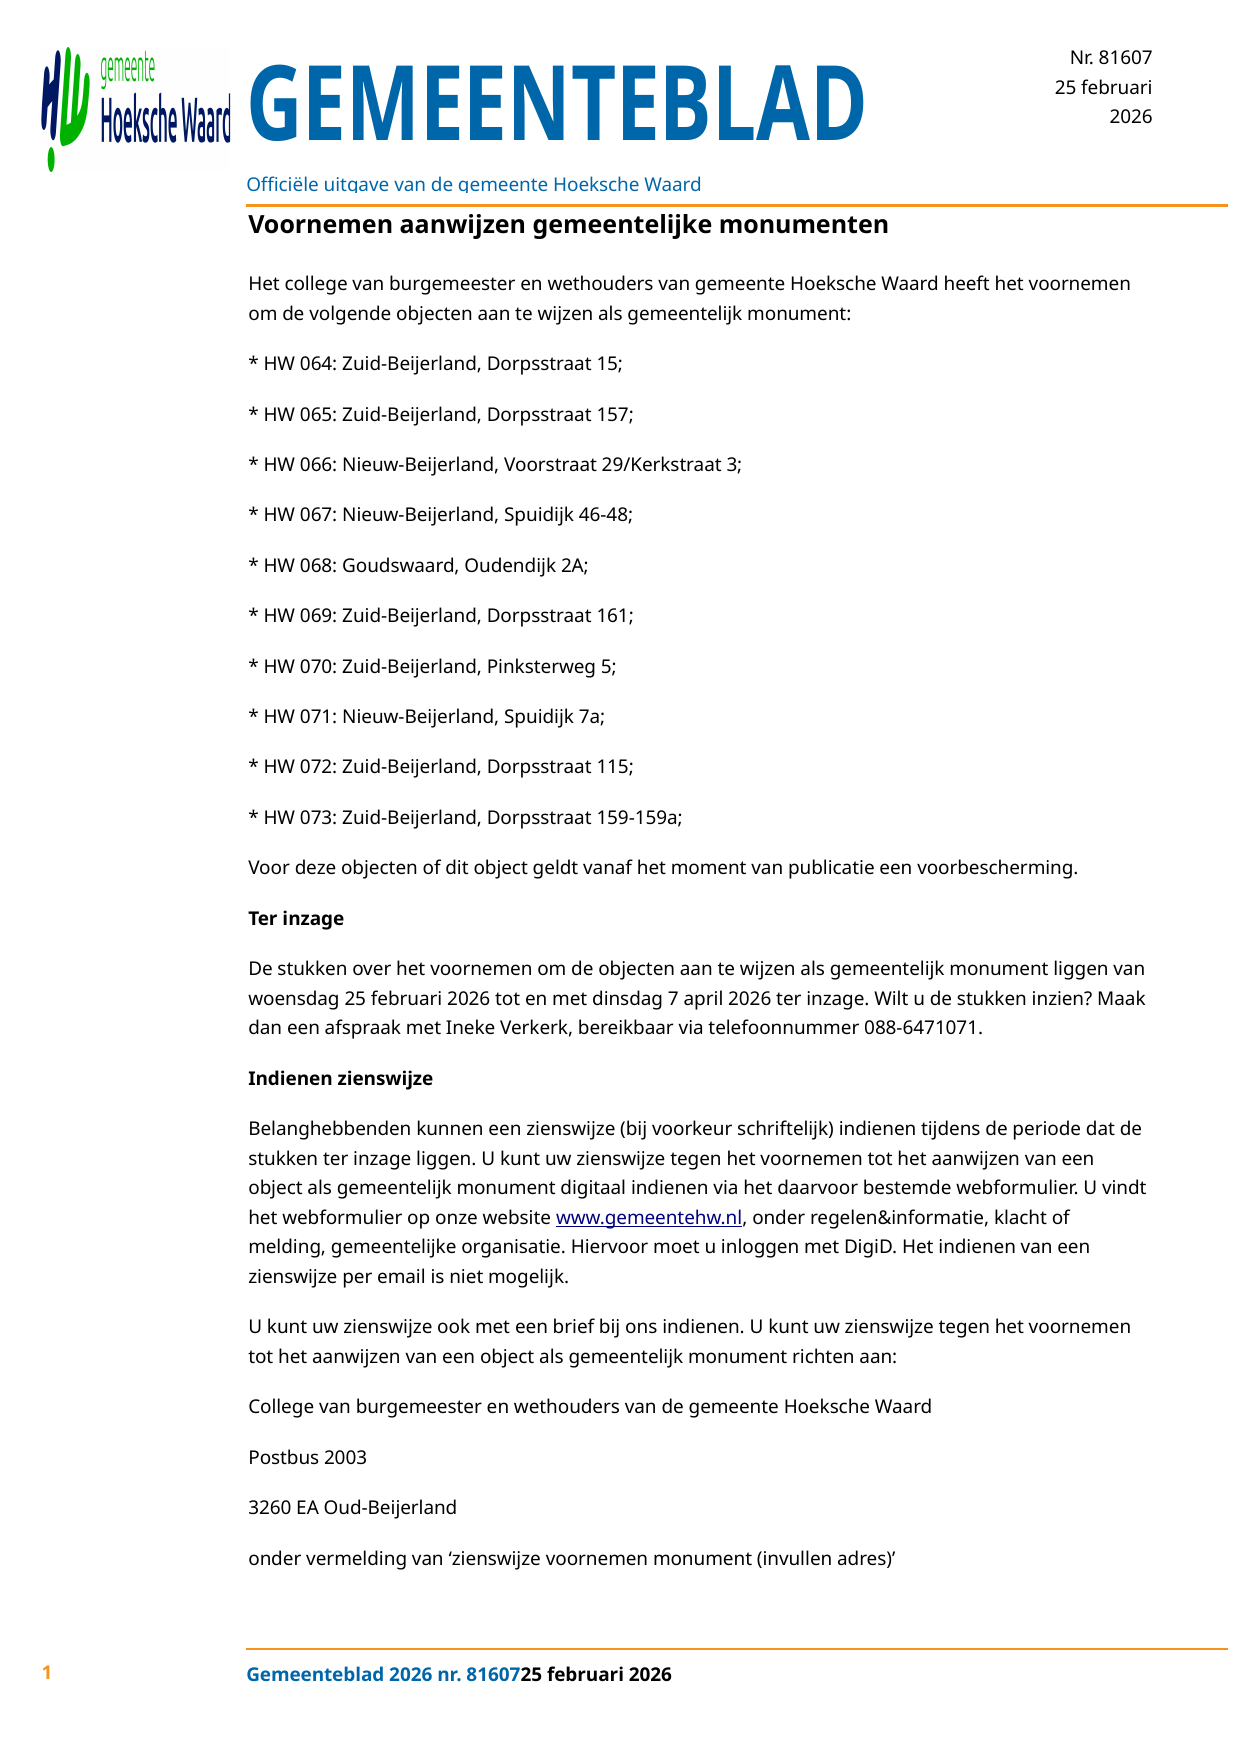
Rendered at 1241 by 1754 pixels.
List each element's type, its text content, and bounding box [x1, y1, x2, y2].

text U kunt uw zienswijze ook met een brief bij ons indienen. U kunt uw zienswijze tegen het voornemen tot het aanwijzen van een object als gemeentelijk monument richten aan: [248, 1314, 1152, 1369]
text * HW 072: Zuid-Beijerland, Dorpsstraat 115; [248, 754, 1152, 779]
text * HW 068: Goudswaard, Oudendijk 2A; [248, 552, 1152, 578]
text De stukken over het voornemen om de objecten aan te wijzen als gemeentelijk monument liggen van woensdag 25 februari 2026 tot en met dinsdag 7 april 2026 ter inzage. Wilt u de stukken inzien? Maak dan een afspraak met Ineke Verkerk, bereikbaar via telefoonnummer 088-6471071. [248, 955, 1152, 1040]
text * HW 069: Zuid-Beijerland, Dorpsstraat 161; [248, 602, 1152, 628]
text * HW 071: Nieuw-Beijerland, Spuidijk 7a; [248, 703, 1152, 729]
text College van burgemeester en wethouders van de gemeente Hoeksche Waard [248, 1394, 1152, 1419]
text 3260 EA Oud-Beijerland [248, 1494, 1152, 1520]
text Voor deze objecten of dit object geldt vanaf het moment van publicatie een voorbescherming. [248, 854, 1152, 880]
text Belanghebbenden kunnen een zienswijze (bij voorkeur schriftelijk) indienen tijdens de periode dat de stukken ter inzage liggen. U kunt uw zienswijze tegen het voornemen tot het aanwijzen van een object als gemeentelijk monument digitaal indienen via het daarvoor bestemde webformulier. U vindt het webformulier op onze website www.gemeentehw.nl, onder regelen&informatie, klacht of melding, gemeentelijke organisatie. Hiervoor moet u inloggen met DigiD. Het indienen van een zienswijze per email is niet mogelijk. [248, 1115, 1152, 1289]
picture [41, 47, 231, 172]
text * HW 064: Zuid-Beijerland, Dorpsstraat 15; [248, 350, 1152, 376]
text Het college van burgemeester en wethouders van gemeente Hoeksche Waard heeft het voornemen om de volgende objecten aan te wijzen als gemeentelijk monument: [248, 270, 1152, 326]
text * HW 065: Zuid-Beijerland, Dorpsstraat 157; [248, 401, 1152, 426]
text Postbus 2003 [248, 1444, 1152, 1470]
text * HW 073: Zuid-Beijerland, Dorpsstraat 159-159a; [248, 804, 1152, 830]
text * HW 066: Nieuw-Beijerland, Voorstraat 29/Kerkstraat 3; [248, 451, 1152, 477]
text * HW 070: Zuid-Beijerland, Pinksterweg 5; [248, 653, 1152, 678]
text * HW 067: Nieuw-Beijerland, Spuidijk 46-48; [248, 502, 1152, 527]
text Indienen zienswijze [248, 1065, 1152, 1091]
text onder vermelding van ‘zienswijze voornemen monument (invullen adres)’ [248, 1545, 1152, 1571]
text Voornemen aanwijzen gemeentelijke monumenten [248, 207, 1152, 241]
text Ter inzage [248, 905, 1152, 931]
